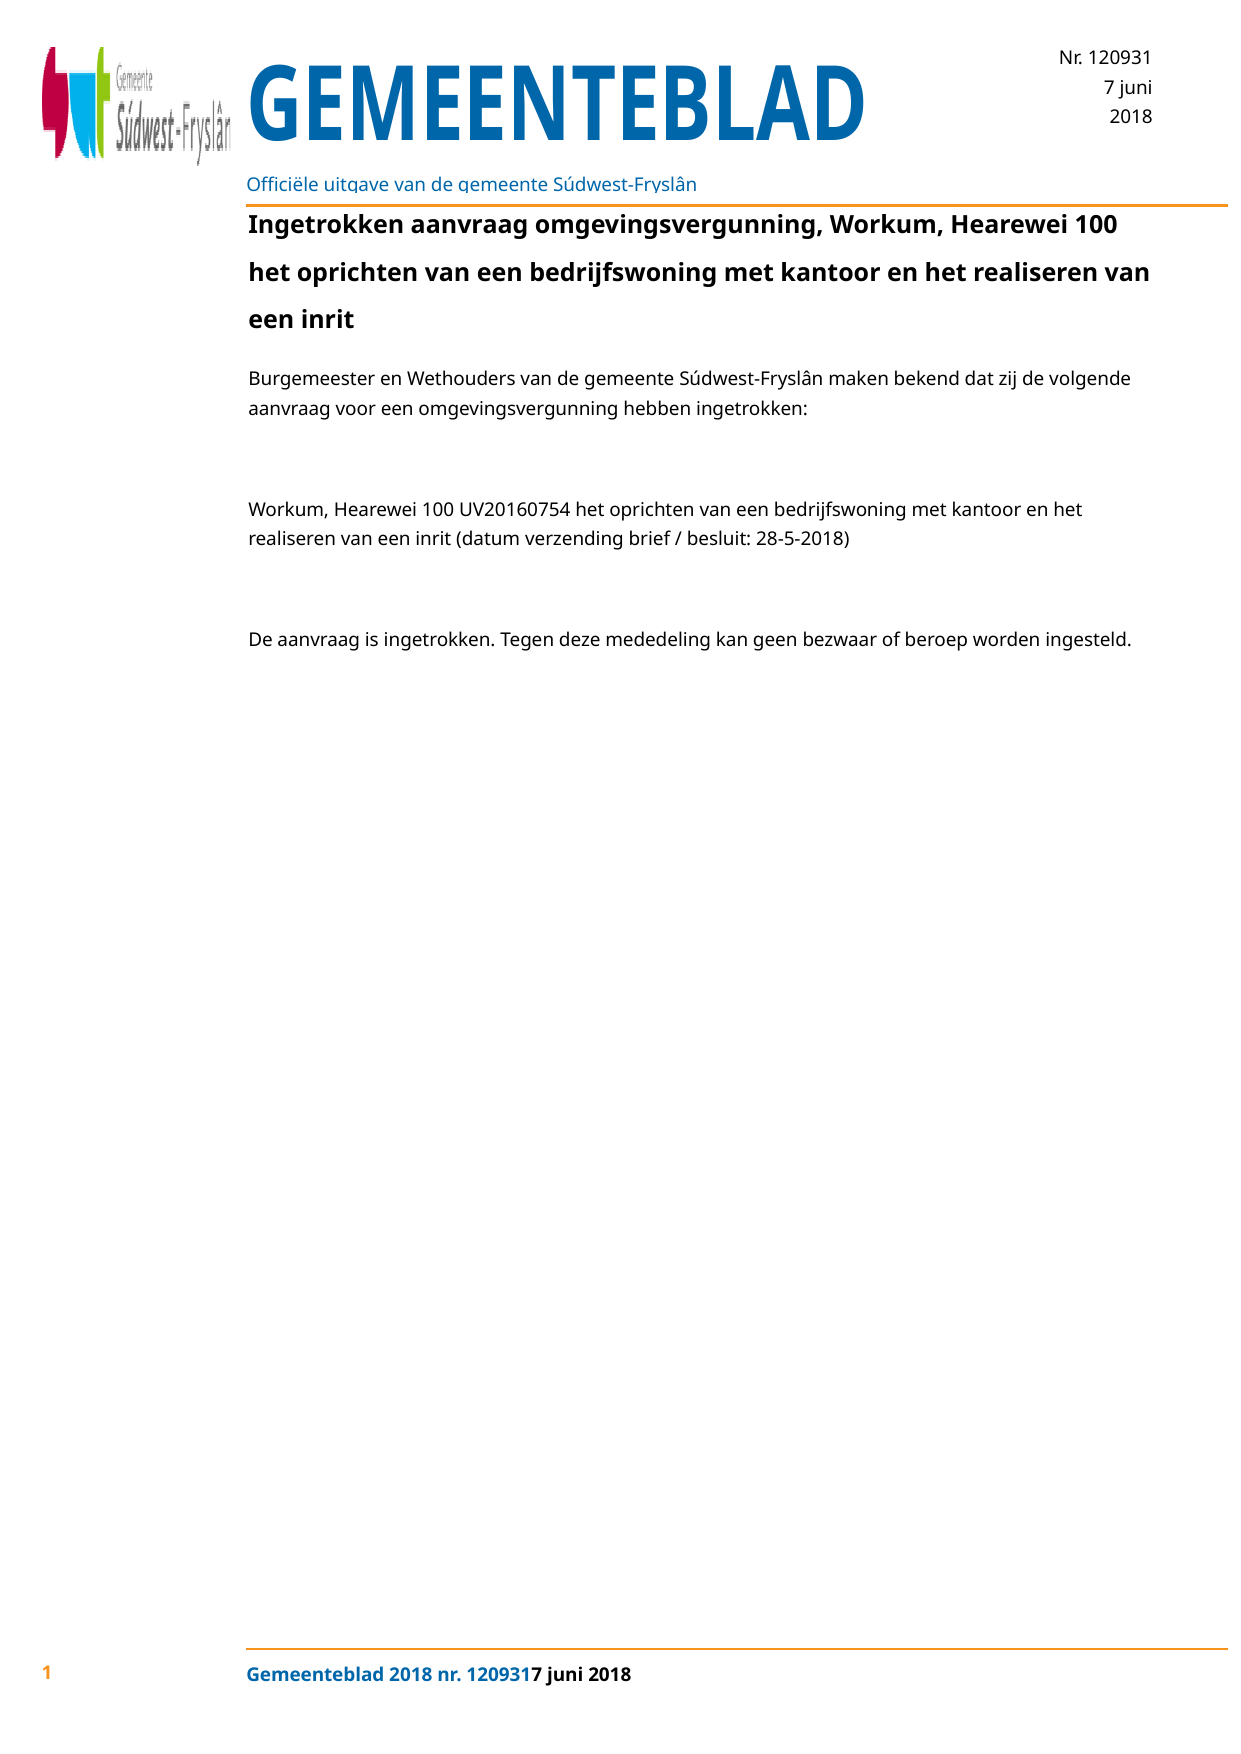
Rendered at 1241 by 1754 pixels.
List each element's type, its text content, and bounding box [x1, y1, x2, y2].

text De aanvraag is ingetrokken. Tegen deze mededeling kan geen bezwaar of beroep worden ingesteld. [248, 626, 1152, 652]
text Ingetrokken aanvraag omgevingsvergunning, Workum, Hearewei 100 het oprichten van een bedrijfswoning met kantoor en het realiseren van een inrit [248, 207, 1152, 336]
picture [41, 47, 231, 172]
text Burgemeester en Wethouders van de gemeente Súdwest-Fryslân maken bekend dat zij de volgende aanvraag voor een omgevingsvergunning hebben ingetrokken: [248, 366, 1152, 421]
text Workum, Hearewei 100 UV20160754 het oprichten van een bedrijfswoning met kantoor en het realiseren van een inrit (datum verzending brief / besluit: 28-5-2018) [248, 496, 1152, 551]
